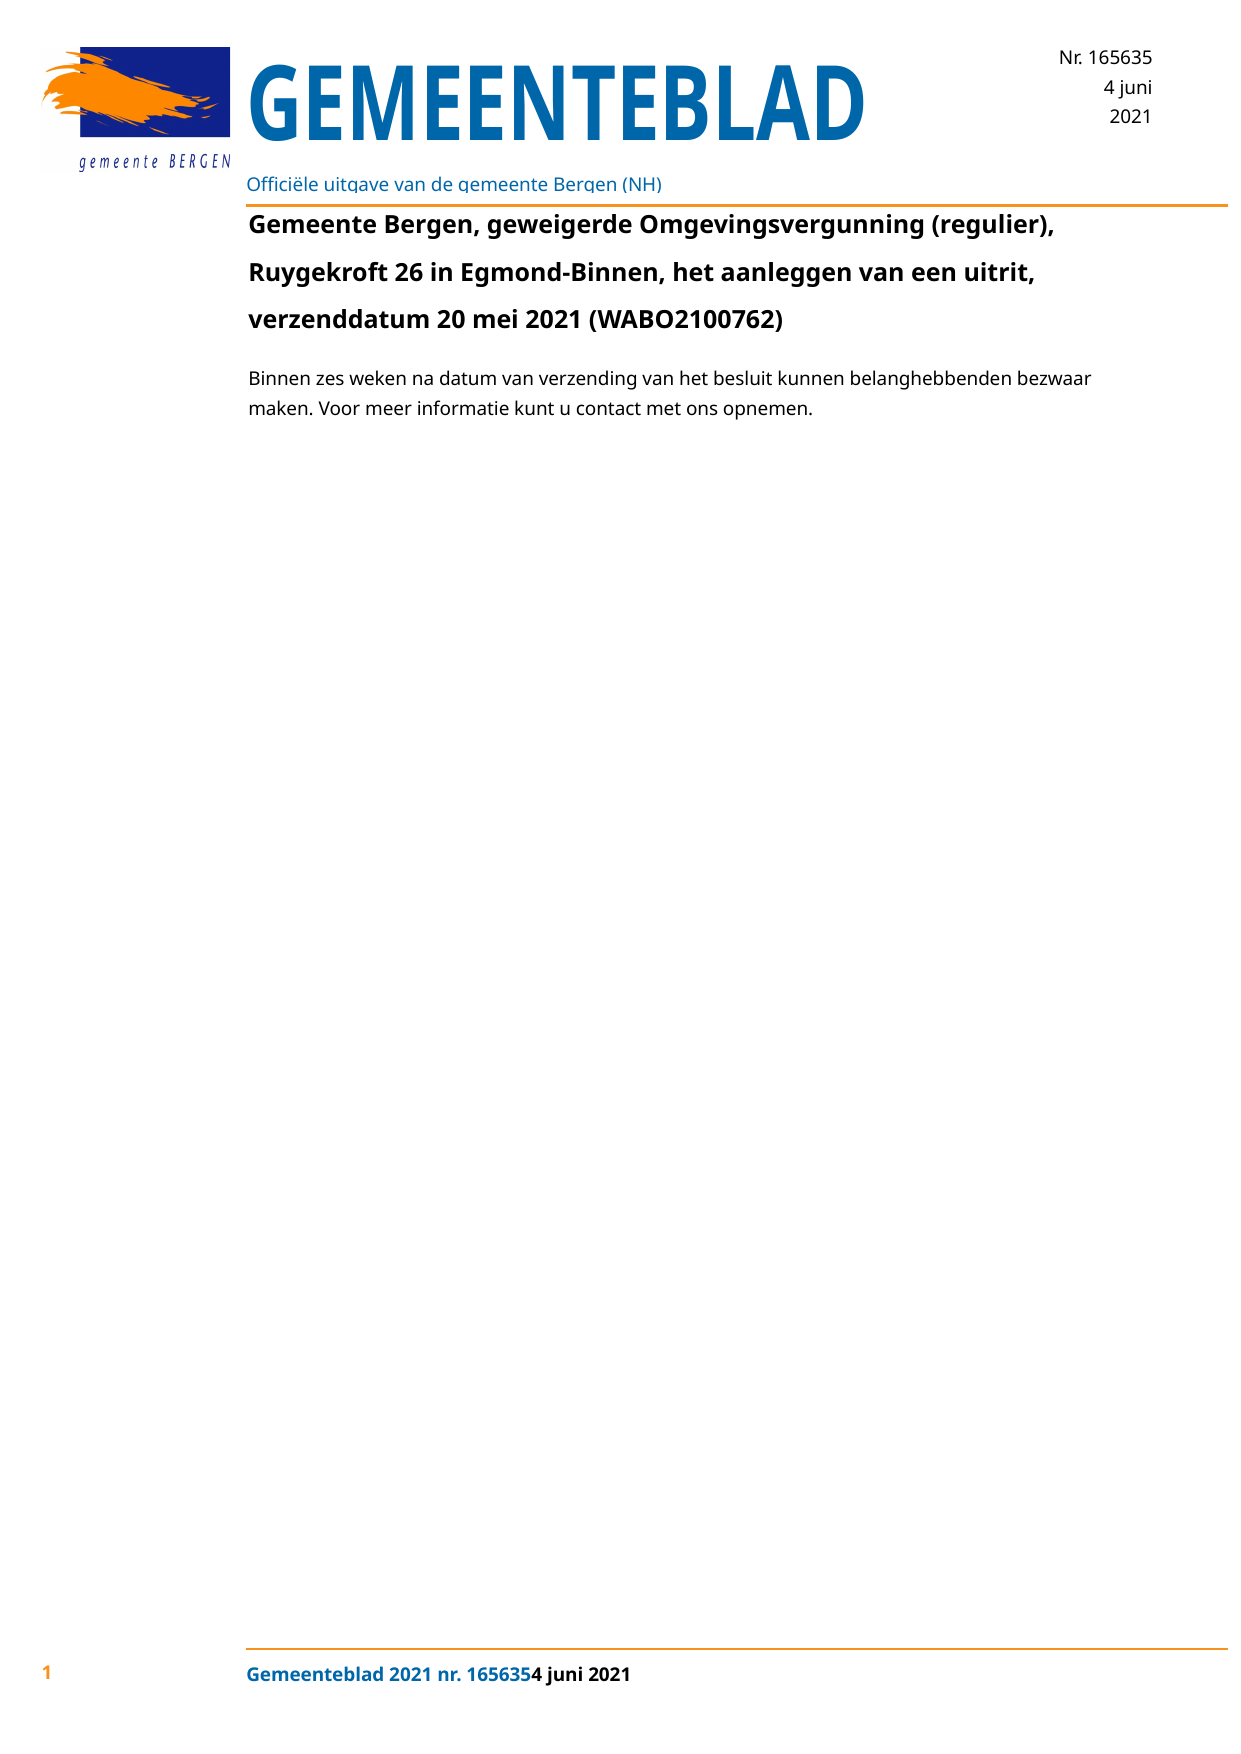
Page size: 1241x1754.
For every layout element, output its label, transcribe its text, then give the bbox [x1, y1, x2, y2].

picture [41, 47, 231, 172]
text Binnen zes weken na datum van verzending van het besluit kunnen belanghebbenden bezwaar maken. Voor meer informatie kunt u contact met ons opnemen. [248, 366, 1152, 421]
text Gemeente Bergen, geweigerde Omgevingsvergunning (regulier), Ruygekroft 26 in Egmond-Binnen, het aanleggen van een uitrit, verzenddatum 20 mei 2021 (WABO2100762) [248, 207, 1152, 336]
